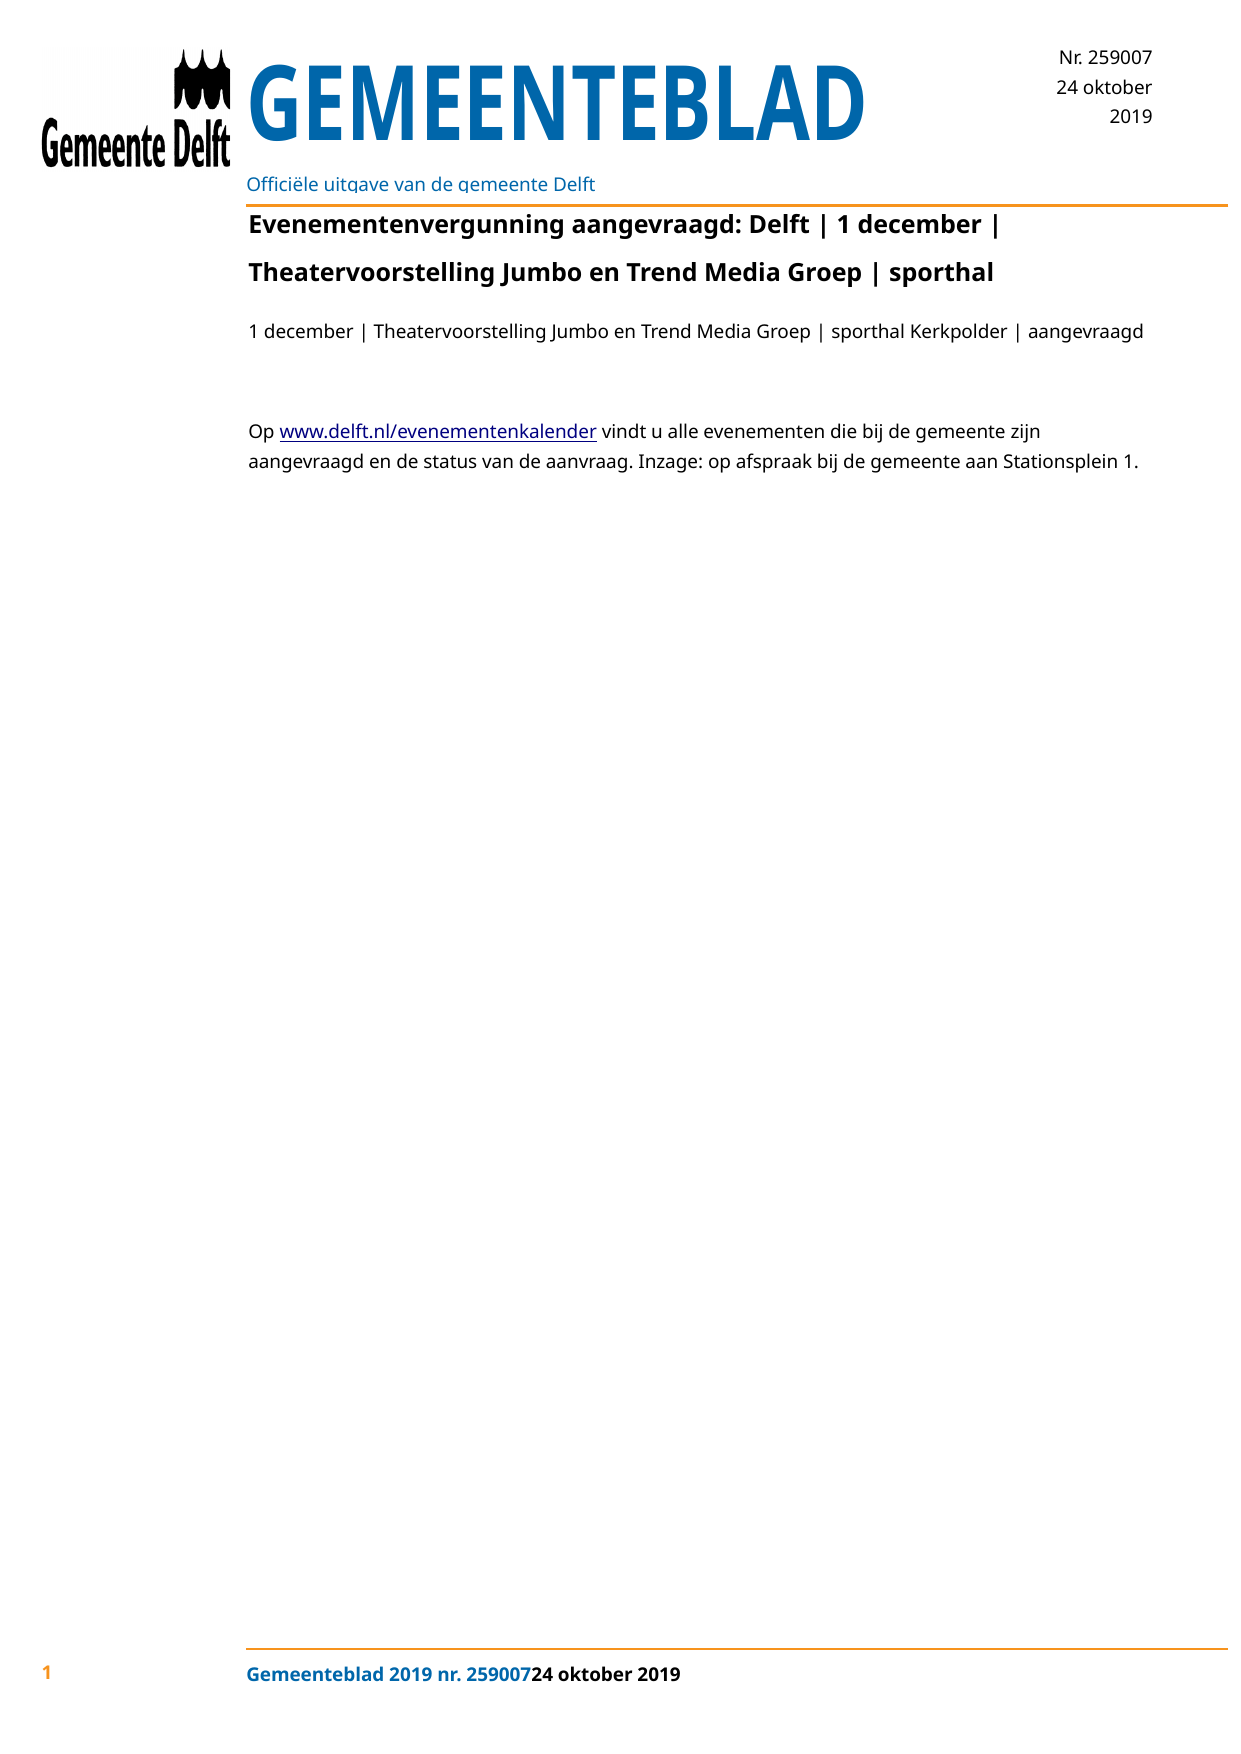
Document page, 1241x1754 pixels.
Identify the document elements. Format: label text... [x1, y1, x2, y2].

text Evenementenvergunning aangevraagd: Delft | 1 december | Theatervoorstelling Jumbo en Trend Media Groep | sporthal [248, 207, 1152, 288]
picture [41, 47, 231, 172]
text Op www.delft.nl/evenementenkalender vindt u alle evenementen die bij de gemeente zijn aangevraagd en de status van de aanvraag. Inzage: op afspraak bij de gemeente aan Stationsplein 1. [248, 419, 1152, 474]
text 1 december | Theatervoorstelling Jumbo en Trend Media Groep | sporthal Kerkpolder | aangevraagd [248, 318, 1152, 344]
